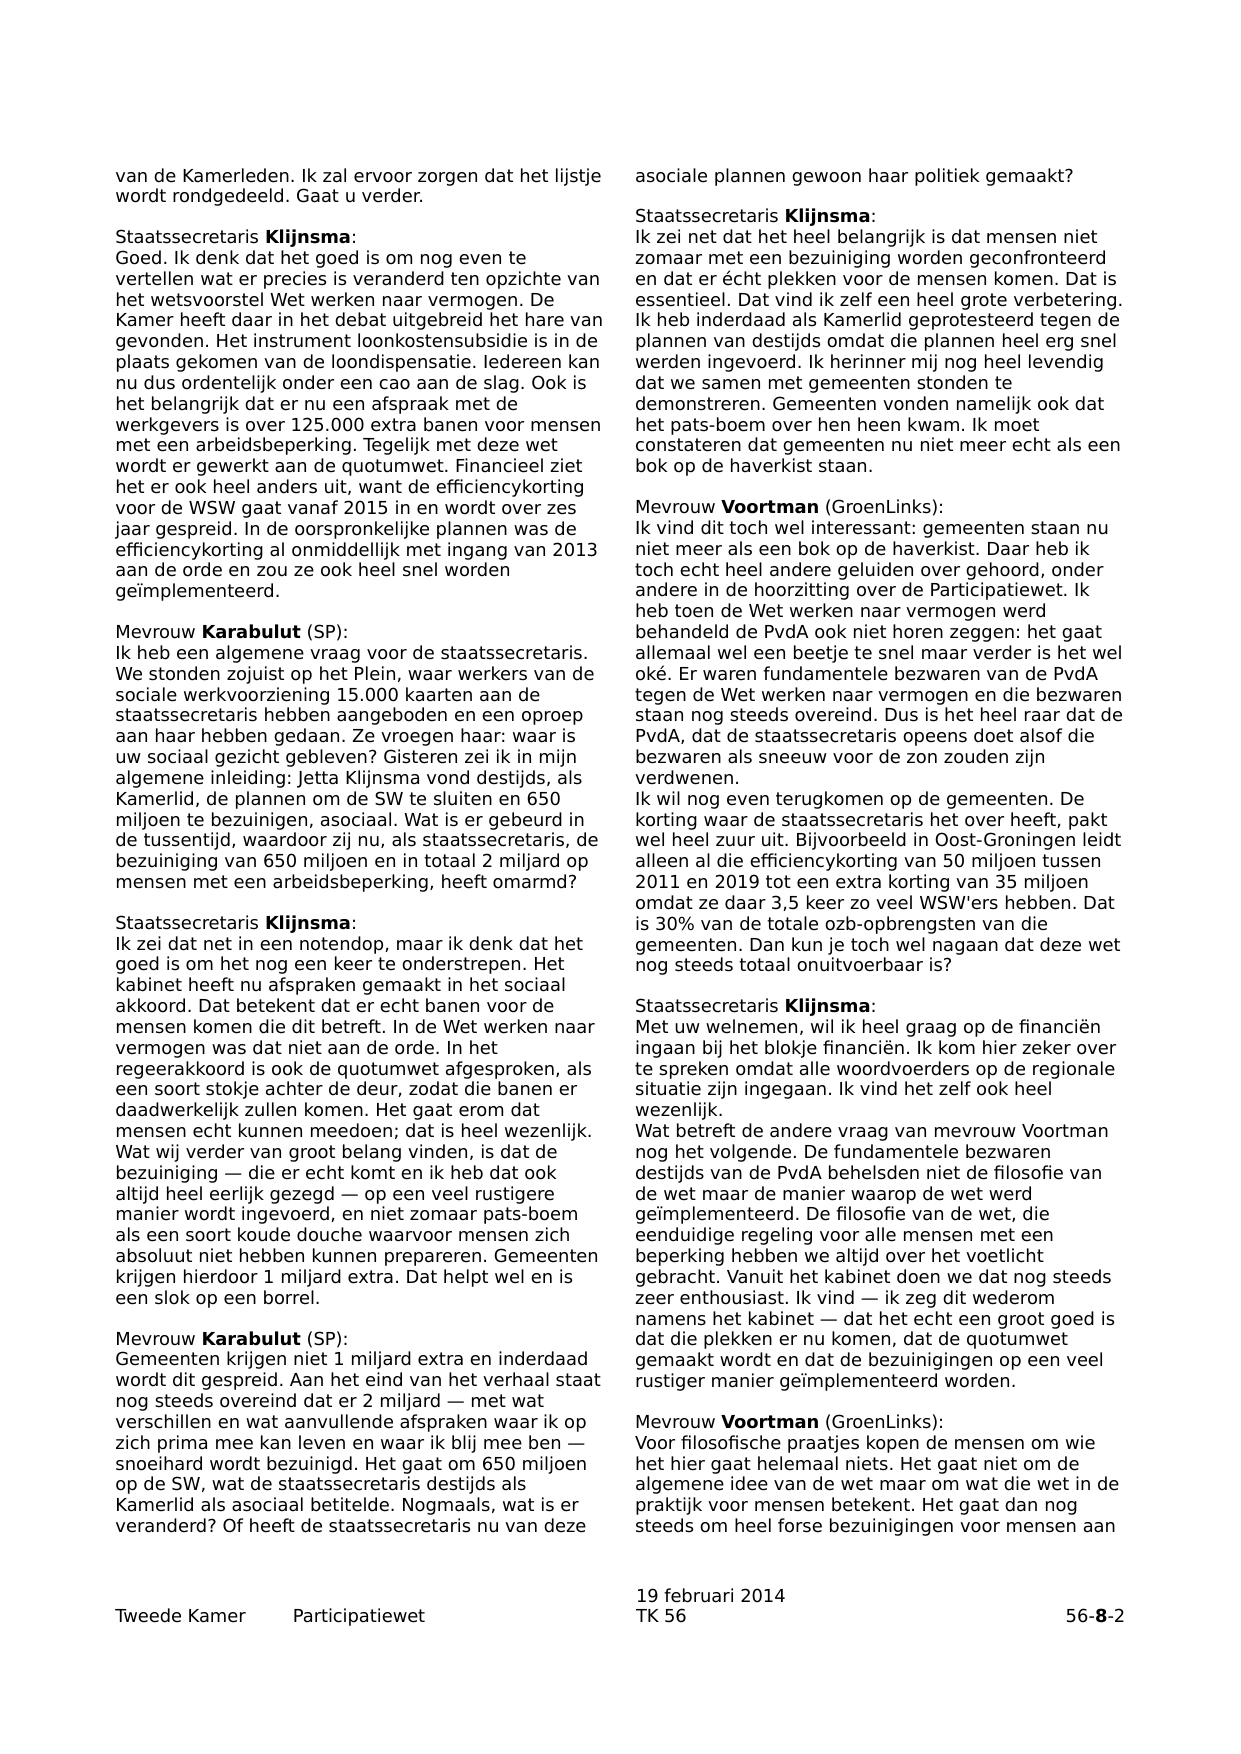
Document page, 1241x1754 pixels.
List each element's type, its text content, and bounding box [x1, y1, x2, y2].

text Goed. Ik denk dat het goed is om nog even te vertellen wat er precies is veranderd ten opzichte van het wetsvoorstel Wet werken naar vermogen. De Kamer heeft daar in het debat uitgebreid het hare van gevonden. Het instrument loonkostensubsidie is in de plaats gekomen van de loondispensatie. Iedereen kan nu dus ordentelijk onder een cao aan de slag. Ook is het belangrijk dat er nu een afspraak met de werkgevers is over 125.000 extra banen voor mensen met een arbeidsbeperking. Tegelijk met deze wet wordt er gewerkt aan de quotumwet. Financieel ziet het er ook heel anders uit, want de efficiencykorting voor de WSW gaat vanaf 2015 in en wordt over zes jaar gespreid. In de oorspronkelijke plannen was de efficiencykorting al onmiddellijk met ingang van 2013 aan de orde en zou ze ook heel snel worden geïmplementeerd. [115, 248, 605, 602]
text Mevrouw Karabulut (SP): [115, 1328, 605, 1349]
text Staatssecretaris Klijnsma: [635, 206, 1125, 227]
text Ik zei dat net in een notendop, maar ik denk dat het goed is om het nog een keer te onderstrepen. Het kabinet heeft nu afspraken gemaakt in het sociaal akkoord. Dat betekent dat er echt banen voor de mensen komen die dit betreft. In de Wet werken naar vermogen was dat niet aan de orde. In het regeerakkoord is ook de quotumwet afgesproken, als een soort stokje achter de deur, zodat die banen er daadwerkelijk zullen komen. Het gaat erom dat mensen echt kunnen meedoen; dat is heel wezenlijk. Wat wij verder van groot belang vinden, is dat de bezuiniging — die er echt komt en ik heb dat ook altijd heel eerlijk gezegd — op een veel rustigere manier wordt ingevoerd, en niet zomaar pats-boem als een soort koude douche waarvoor mensen zich absoluut niet hebben kunnen prepareren. Gemeenten krijgen hierdoor 1 miljard extra. Dat helpt wel en is een slok op een borrel. [115, 933, 605, 1308]
text Staatssecretaris Klijnsma: [115, 227, 605, 248]
text Ik vind dit toch wel interessant: gemeenten staan nu niet meer als een bok op de haverkist. Daar heb ik toch echt heel andere geluiden over gehoord, onder andere in de hoorzitting over de Participatiewet. Ik heb toen de Wet werken naar vermogen werd behandeld de PvdA ook niet horen zeggen: het gaat allemaal wel een beetje te snel maar verder is het wel oké. Er waren fundamentele bezwaren van de PvdA tegen de Wet werken naar vermogen en die bezwaren staan nog steeds overeind. Dus is het heel raar dat de PvdA, dat de staatssecretaris opeens doet alsof die bezwaren als sneeuw voor de zon zouden zijn verdwenen. [635, 518, 1125, 788]
text Gemeenten krijgen niet 1 miljard extra en inderdaad wordt dit gespreid. Aan het eind van het verhaal staat nog steeds overeind dat er 2 miljard — met wat verschillen en wat aanvullende afspraken waar ik op zich prima mee kan leven en waar ik blij mee ben — snoeihard wordt bezuinigd. Het gaat om 650 miljoen op de SW, wat de staatssecretaris destijds als Kamerlid als asociaal betitelde. Nogmaals, wat is er veranderd? Of heeft de staatssecretaris nu van deze [115, 1349, 605, 1537]
text Wat betreft de andere vraag van mevrouw Voortman nog het volgende. De fundamentele bezwaren destijds van de PvdA behelsden niet de filosofie van de wet maar de manier waarop de wet werd geïmplementeerd. De filosofie van de wet, die eenduidige regeling voor alle mensen met een beperking hebben we altijd over het voetlicht gebracht. Vanuit het kabinet doen we dat nog steeds zeer enthousiast. Ik vind — ik zeg dit wederom namens het kabinet — dat het echt een groot goed is dat die plekken er nu komen, dat de quotumwet gemaakt wordt en dat de bezuinigingen op een veel rustiger manier geïmplementeerd worden. [635, 1121, 1125, 1392]
text Met uw welnemen, wil ik heel graag op de financiën ingaan bij het blokje financiën. Ik kom hier zeker over te spreken omdat alle woordvoerders op de regionale situatie zijn ingegaan. Ik vind het zelf ook heel wezenlijk. [635, 1017, 1125, 1121]
text Mevrouw Voortman (GroenLinks): [635, 1412, 1125, 1432]
text van de Kamerleden. Ik zal ervoor zorgen dat het lijstje wordt rondgedeeld. Gaat u verder. [115, 165, 605, 207]
text Ik zei net dat het heel belangrijk is dat mensen niet zomaar met een bezuiniging worden geconfronteerd en dat er écht plekken voor de mensen komen. Dat is essentieel. Dat vind ik zelf een heel grote verbetering. Ik heb inderdaad als Kamerlid geprotesteerd tegen de plannen van destijds omdat die plannen heel erg snel werden ingevoerd. Ik herinner mij nog heel levendig dat we samen met gemeenten stonden te demonstreren. Gemeenten vonden namelijk ook dat het pats-boem over hen heen kwam. Ik moet constateren dat gemeenten nu niet meer echt als een bok op de haverkist staan. [635, 227, 1125, 477]
text Staatssecretaris Klijnsma: [115, 913, 605, 933]
text Ik wil nog even terugkomen op de gemeenten. De korting waar de staatssecretaris het over heeft, pakt wel heel zuur uit. Bijvoorbeeld in Oost-Groningen leidt alleen al die efficiencykorting van 50 miljoen tussen 2011 en 2019 tot een extra korting van 35 miljoen omdat ze daar 3,5 keer zo veel WSW'ers hebben. Dat is 30% van de totale ozb-opbrengsten van die gemeenten. Dan kun je toch wel nagaan dat deze wet nog steeds totaal onuitvoerbaar is? [635, 788, 1125, 976]
text Staatssecretaris Klijnsma: [635, 996, 1125, 1017]
text Mevrouw Voortman (GroenLinks): [635, 497, 1125, 518]
text Voor filosofische praatjes kopen de mensen om wie het hier gaat helemaal niets. Het gaat niet om de algemene idee van de wet maar om wat die wet in de praktijk voor mensen betekent. Het gaat dan nog steeds om heel forse bezuinigingen voor mensen aan [635, 1432, 1125, 1537]
text Ik heb een algemene vraag voor de staatssecretaris. We stonden zojuist op het Plein, waar werkers van de sociale werkvoorziening 15.000 kaarten aan de staatssecretaris hebben aangeboden en een oproep aan haar hebben gedaan. Ze vroegen haar: waar is uw sociaal gezicht gebleven? Gisteren zei ik in mijn algemene inleiding: Jetta Klijnsma vond destijds, als Kamerlid, de plannen om de SW te sluiten en 650 miljoen te bezuinigen, asociaal. Wat is er gebeurd in de tussentijd, waardoor zij nu, als staatssecretaris, de bezuiniging van 650 miljoen en in totaal 2 miljard op mensen met een arbeidsbeperking, heeft omarmd? [115, 643, 605, 893]
text asociale plannen gewoon haar politiek gemaakt? [635, 165, 1125, 186]
text Mevrouw Karabulut (SP): [115, 622, 605, 643]
